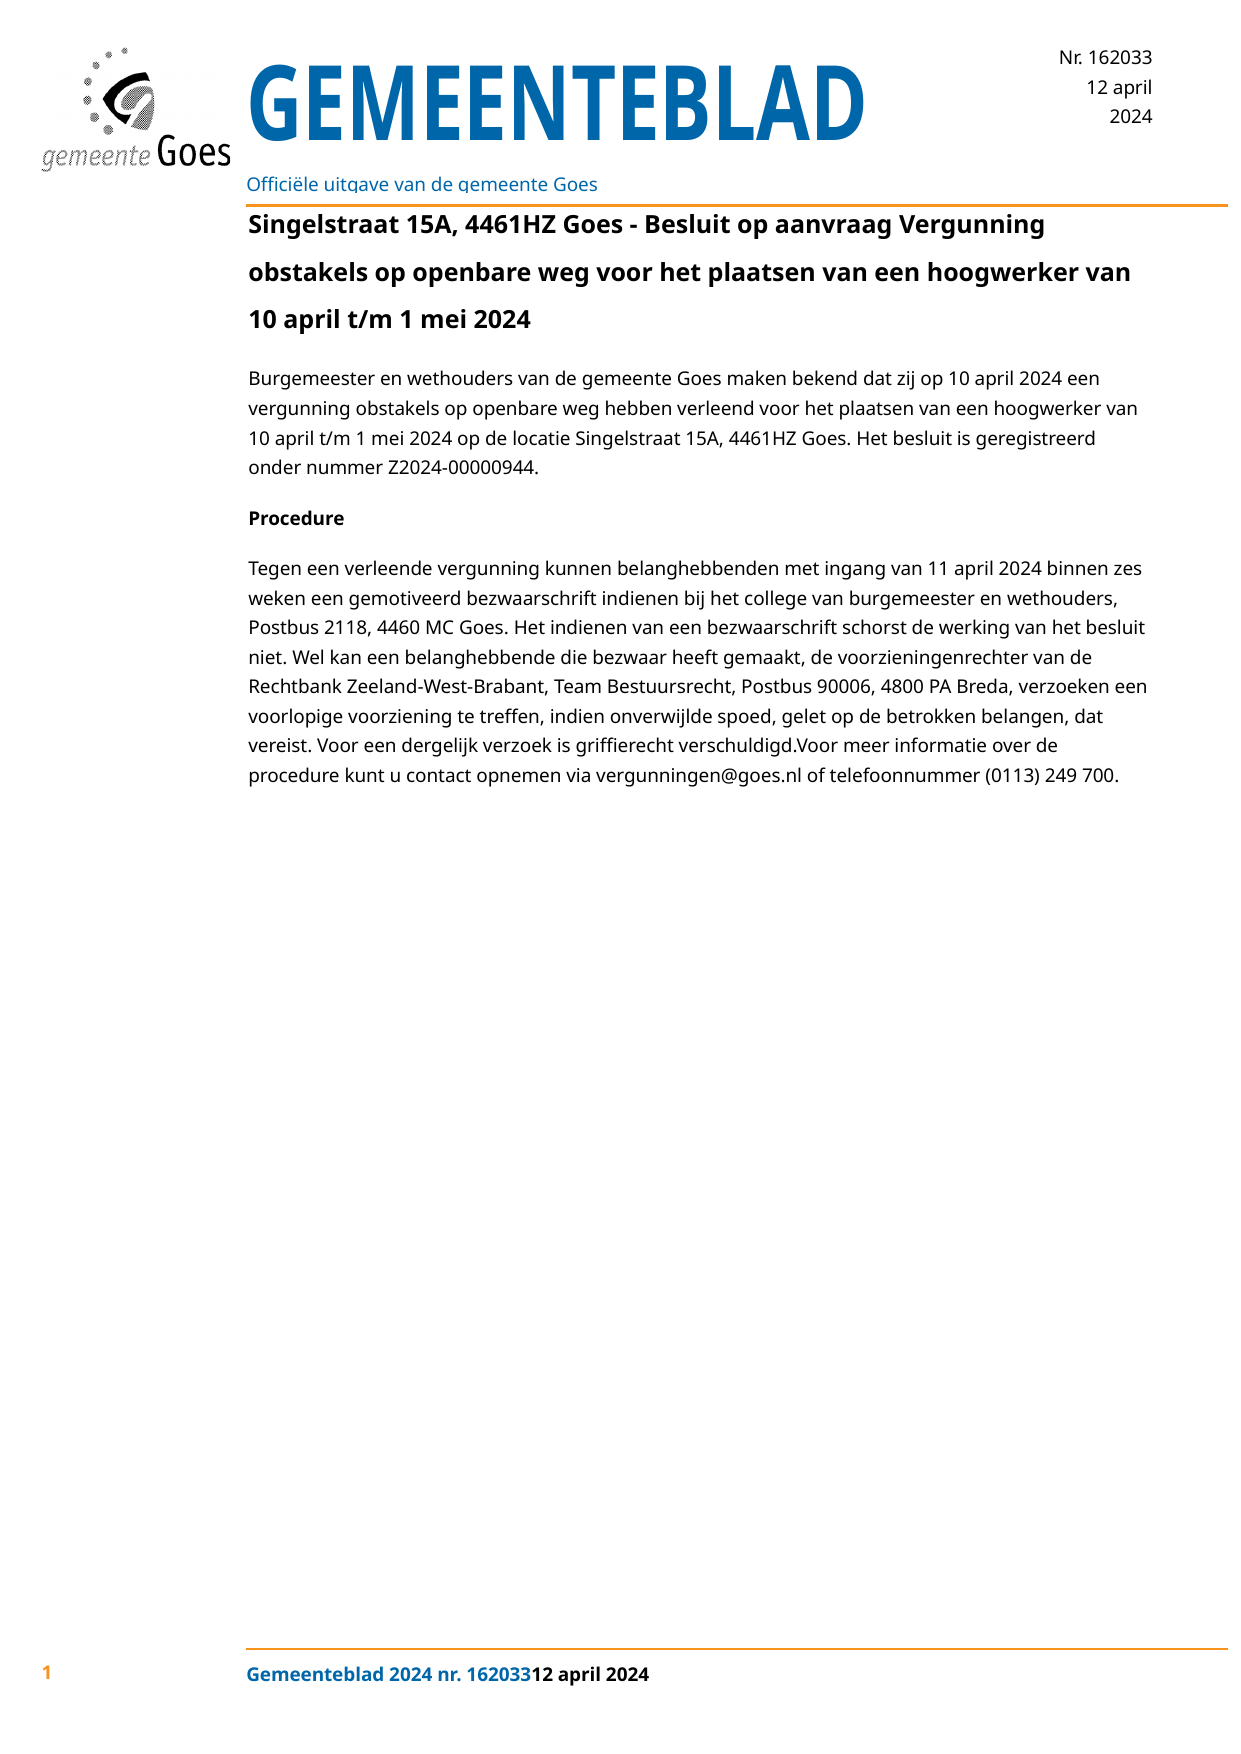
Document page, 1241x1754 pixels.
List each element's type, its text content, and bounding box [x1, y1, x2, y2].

text Procedure [248, 505, 1152, 530]
text Burgemeester en wethouders van de gemeente Goes maken bekend dat zij op 10 april 2024 een vergunning obstakels op openbare weg hebben verleend voor het plaatsen van een hoogwerker van 10 april t/m 1 mei 2024 op de locatie Singelstraat 15A, 4461HZ Goes. Het besluit is geregistreerd onder nummer Z2024-00000944. [248, 366, 1152, 480]
text Singelstraat 15A, 4461HZ Goes - Besluit op aanvraag Vergunning obstakels op openbare weg voor het plaatsen van een hoogwerker van 10 april t/m 1 mei 2024 [248, 207, 1152, 336]
picture [41, 47, 231, 172]
text Tegen een verleende vergunning kunnen belanghebbenden met ingang van 11 april 2024 binnen zes weken een gemotiveerd bezwaarschrift indienen bij het college van burgemeester en wethouders, Postbus 2118, 4460 MC Goes. Het indienen van een bezwaarschrift schorst de werking van het besluit niet. Wel kan een belanghebbende die bezwaar heeft gemaakt, de voorzieningenrechter van de Rechtbank Zeeland-West-Brabant, Team Bestuursrecht, Postbus 90006, 4800 PA Breda, verzoeken een voorlopige voorziening te treffen, indien onverwijlde spoed, gelet op de betrokken belangen, dat vereist. Voor een dergelijk verzoek is griffierecht verschuldigd.Voor meer informatie over de procedure kunt u contact opnemen via vergunningen@goes.nl of telefoonnummer (0113) 249 700. [248, 555, 1152, 788]
